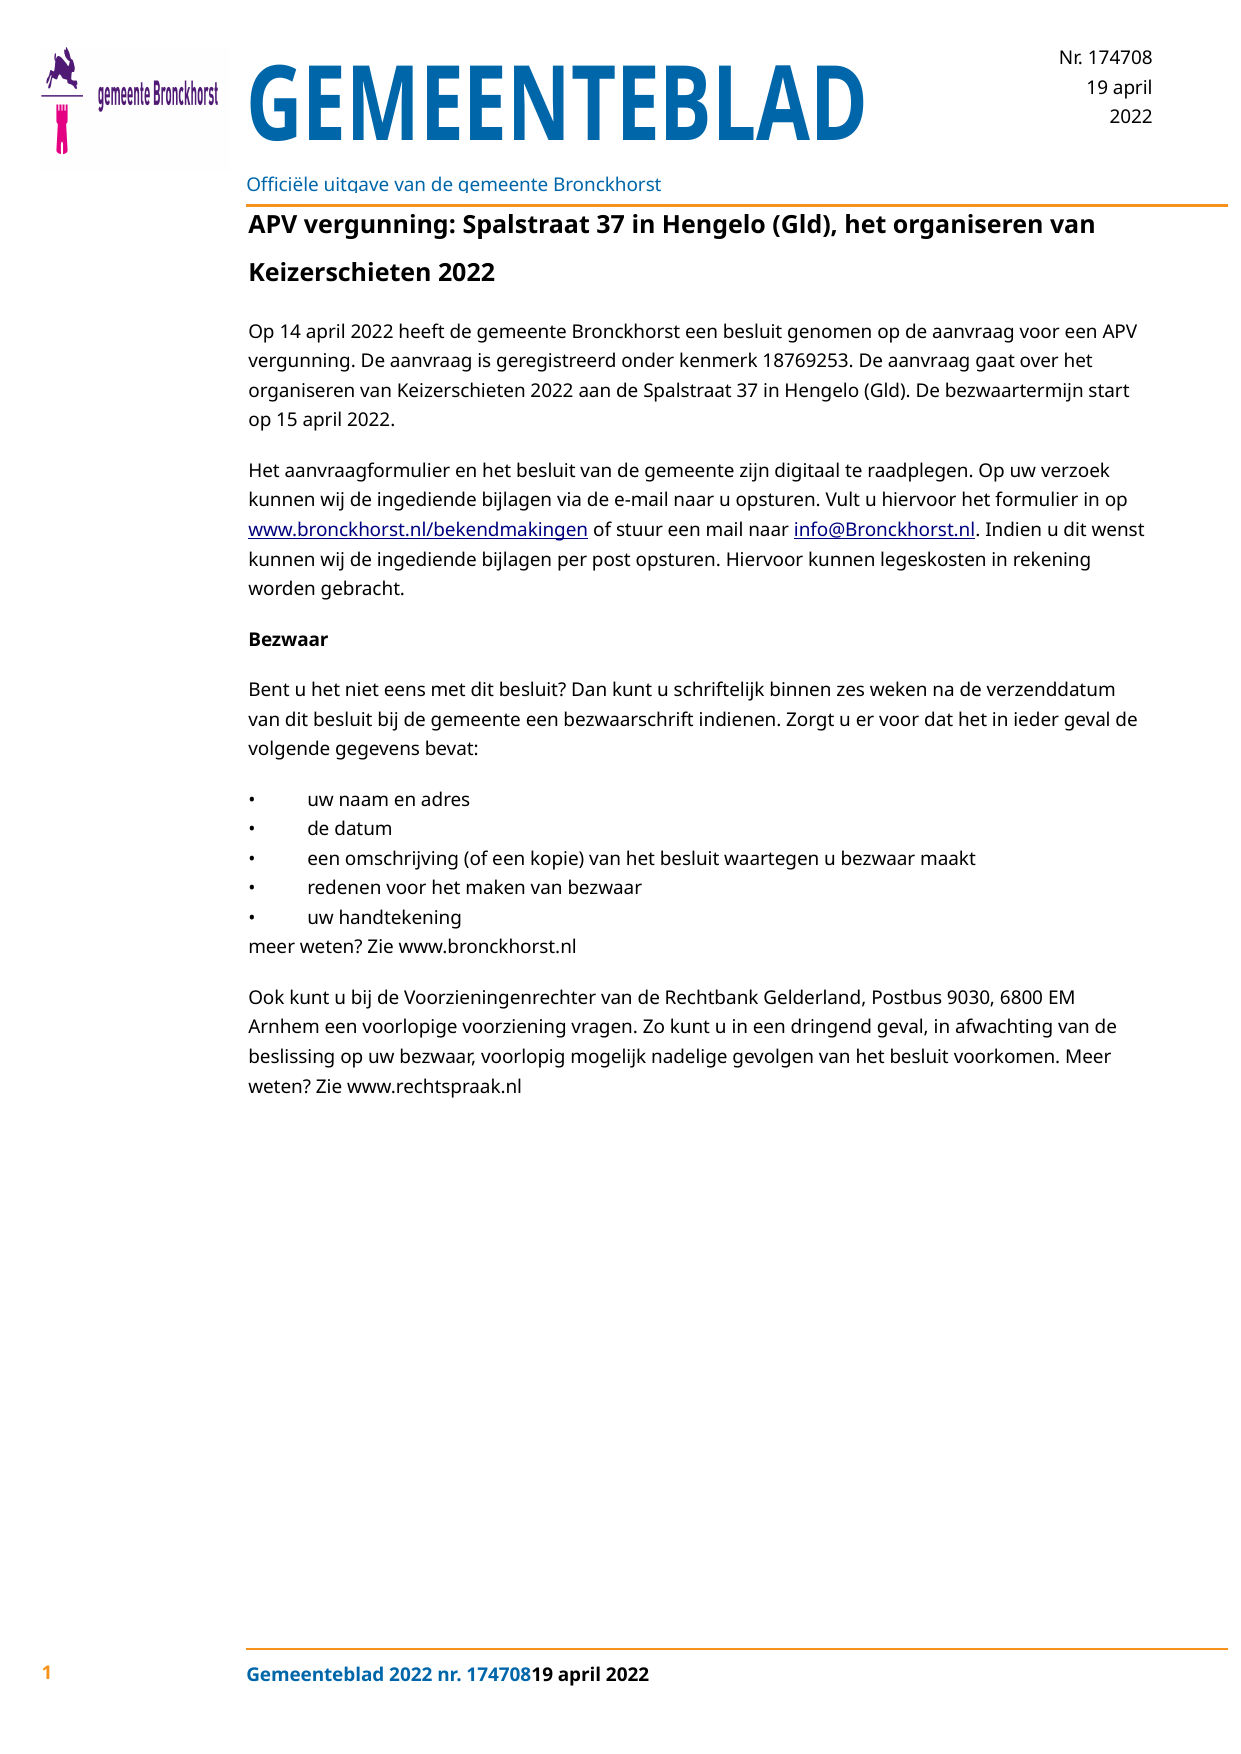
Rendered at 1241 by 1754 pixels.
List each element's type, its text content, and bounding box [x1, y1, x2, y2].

text Het aanvraagformulier en het besluit van de gemeente zijn digitaal te raadplegen. Op uw verzoek kunnen wij de ingediende bijlagen via de e-mail naar u opsturen. Vult u hiervoor het formulier in op www.bronckhorst.nl/bekendmakingen of stuur een mail naar info@Bronckhorst.nl. Indien u dit wenst kunnen wij de ingediende bijlagen per post opsturen. Hiervoor kunnen legeskosten in rekening worden gebracht. [248, 457, 1152, 601]
text meer weten? Zie www.bronckhorst.nl [248, 934, 1152, 959]
list een omschrijving (of een kopie) van het besluit waartegen u bezwaar maakt [248, 845, 1152, 871]
list uw handtekening [248, 904, 1152, 930]
text Bezwaar [248, 626, 1152, 652]
list redenen voor het maken van bezwaar [248, 874, 1152, 900]
picture [41, 47, 231, 172]
list de datum [248, 815, 1152, 841]
text Bent u het niet eens met dit besluit? Dan kunt u schriftelijk binnen zes weken na de verzenddatum van dit besluit bij de gemeente een bezwaarschrift indienen. Zorgt u er voor dat het in ieder geval de volgende gegevens bevat: [248, 676, 1152, 761]
text APV vergunning: Spalstraat 37 in Hengelo (Gld), het organiseren van Keizerschieten 2022 [248, 207, 1152, 288]
text Op 14 april 2022 heeft de gemeente Bronckhorst een besluit genomen op de aanvraag voor een APV vergunning. De aanvraag is geregistreerd onder kenmerk 18769253. De aanvraag gaat over het organiseren van Keizerschieten 2022 aan de Spalstraat 37 in Hengelo (Gld). De bezwaartermijn start op 15 april 2022. [248, 318, 1152, 432]
text Ook kunt u bij de Voorzieningenrechter van de Rechtbank Gelderland, Postbus 9030, 6800 EM Arnhem een voorlopige voorziening vragen. Zo kunt u in een dringend geval, in afwachting van de beslissing op uw bezwaar, voorlopig mogelijk nadelige gevolgen van het besluit voorkomen. Meer weten? Zie www.rechtspraak.nl [248, 984, 1152, 1099]
list uw naam en adres [248, 786, 1152, 812]
